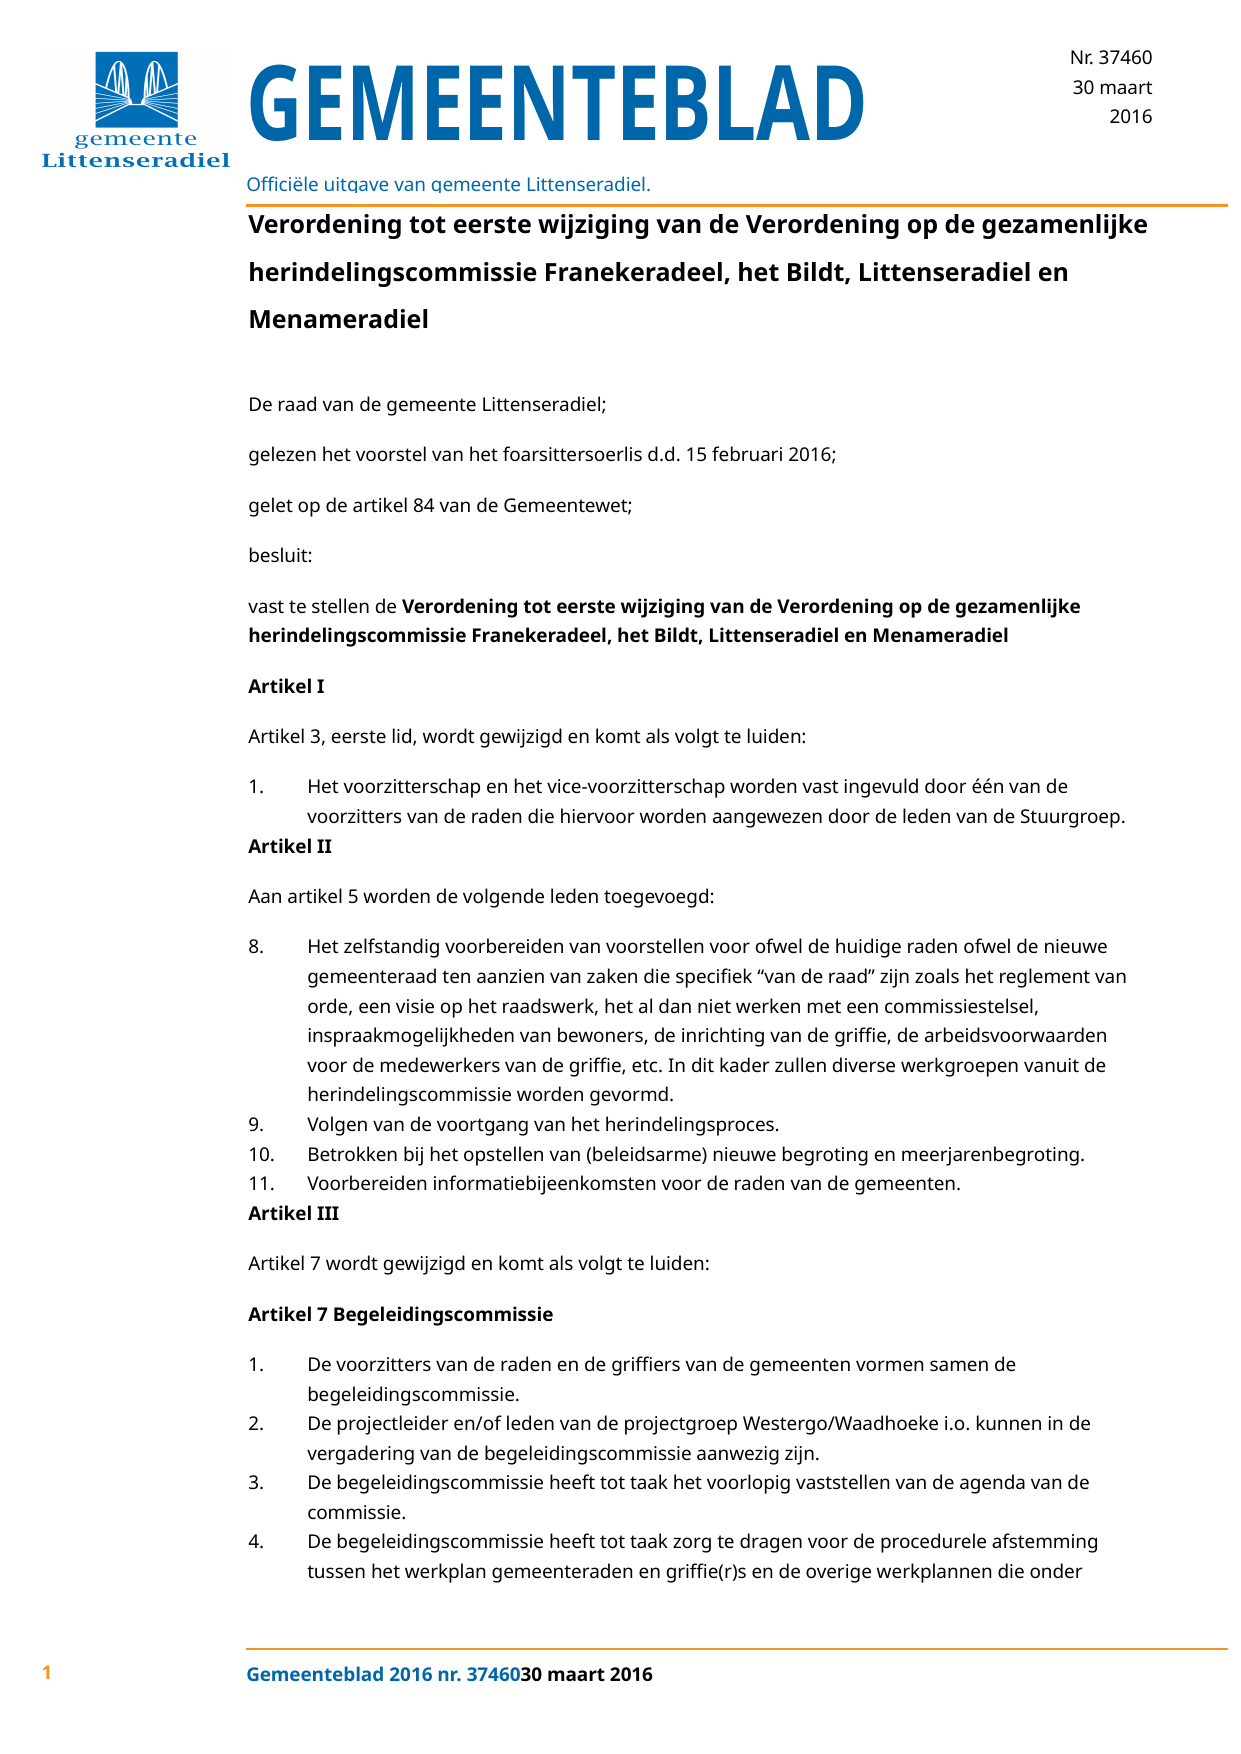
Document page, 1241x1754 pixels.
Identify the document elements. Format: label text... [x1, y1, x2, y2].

list De voorzitters van de raden en de griffiers van de gemeenten vormen samen de begeleidingscommissie. [248, 1351, 1152, 1407]
list De projectleider en/of leden van de projectgroep Westergo/Waadhoeke i.o. kunnen in de vergadering van de begeleidingscommissie aanwezig zijn. [248, 1410, 1152, 1466]
list Volgen van de voortgang van het herindelingsproces. [248, 1111, 1152, 1137]
text Artikel III [248, 1200, 1152, 1226]
text Artikel II [248, 833, 1152, 859]
text De raad van de gemeente Littenseradiel; [248, 391, 1152, 417]
text Artikel 7 Begeleidingscommissie [248, 1301, 1152, 1327]
list Betrokken bij het opstellen van (beleidsarme) nieuwe begroting en meerjarenbegroting. [248, 1141, 1152, 1167]
list De begeleidingscommissie heeft tot taak zorg te dragen voor de procedurele afstemming tussen het werkplan gemeenteraden en griffie(r)s en de overige werkplannen die onder [248, 1529, 1152, 1584]
text Verordening tot eerste wijziging van de Verordening op de gezamenlijke herindelingscommissie Franekeradeel, het Bildt, Littenseradiel en Menameradiel [248, 207, 1152, 336]
list Het zelfstandig voorbereiden van voorstellen voor ofwel de huidige raden ofwel de nieuwe gemeenteraad ten aanzien van zaken die specifiek “van de raad” zijn zoals het reglement van orde, een visie op het raadswerk, het al dan niet werken met een commissiestelsel, inspraakmogelijkheden van bewoners, de inrichting van de griffie, de arbeidsvoorwaarden voor de medewerkers van de griffie, etc. In dit kader zullen diverse werkgroepen vanuit de herindelingscommissie worden gevormd. [248, 934, 1152, 1107]
text Artikel I [248, 673, 1152, 699]
list De begeleidingscommissie heeft tot taak het voorlopig vaststellen van de agenda van de commissie. [248, 1469, 1152, 1525]
list Voorbereiden informatiebijeenkomsten voor de raden van de gemeenten. [248, 1170, 1152, 1196]
text Artikel 7 wordt gewijzigd en komt als volgt te luiden: [248, 1250, 1152, 1276]
picture [41, 47, 231, 172]
list Het voorzitterschap en het vice-voorzitterschap worden vast ingevuld door één van de voorzitters van de raden die hiervoor worden aangewezen door de leden van de Stuurgroep. [248, 774, 1152, 829]
text gelet op de artikel 84 van de Gemeentewet; [248, 492, 1152, 518]
text gelezen het voorstel van het foarsittersoerlis d.d. 15 februari 2016; [248, 442, 1152, 467]
text Artikel 3, eerste lid, wordt gewijzigd en komt als volgt te luiden: [248, 723, 1152, 749]
text besluit: [248, 542, 1152, 568]
text Aan artikel 5 worden de volgende leden toegevoegd: [248, 883, 1152, 909]
text vast te stellen de Verordening tot eerste wijziging van de Verordening op de gezamenlijke herindelingscommissie Franekeradeel, het Bildt, Littenseradiel en Menameradiel [248, 593, 1152, 648]
